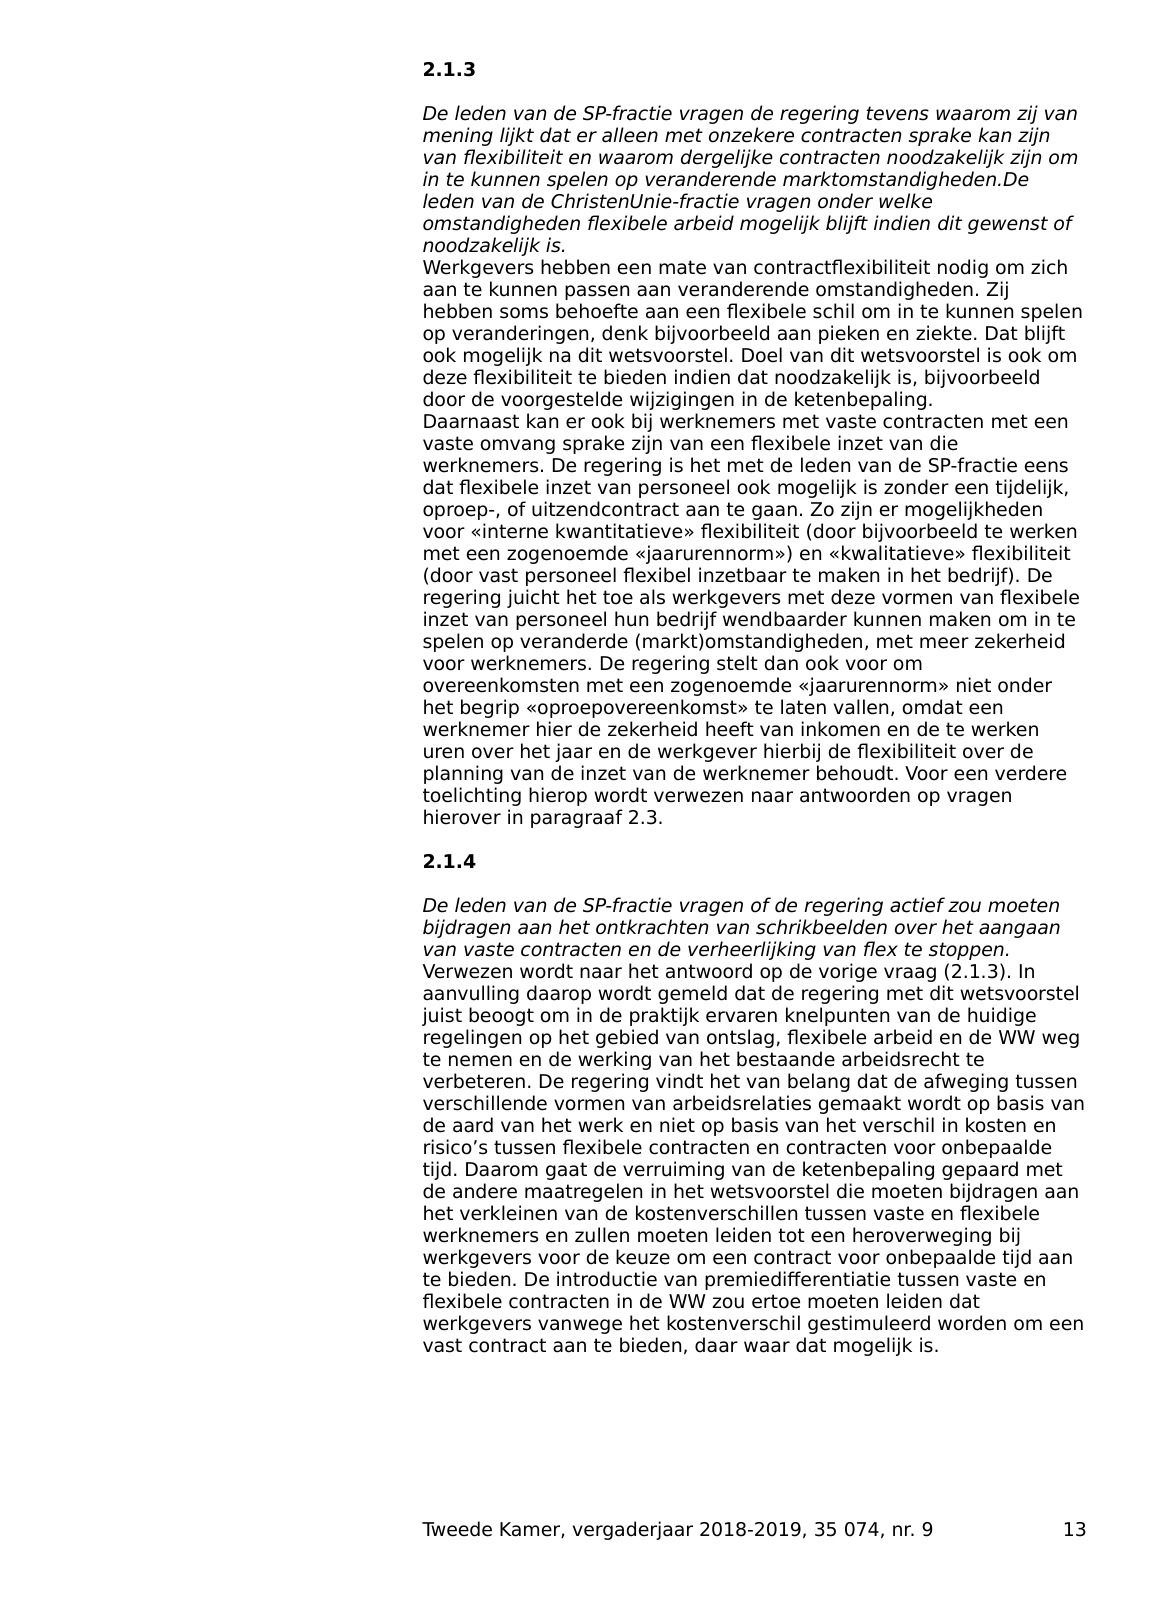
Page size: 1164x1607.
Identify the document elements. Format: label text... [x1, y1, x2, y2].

text Daarnaast kan er ook bij werknemers met vaste contracten met een vaste omvang sprake zijn van een flexibele inzet van die werknemers. De regering is het met de leden van de SP-fractie eens dat flexibele inzet van personeel ook mogelijk is zonder een tijdelijk, oproep-, of uitzendcontract aan te gaan. Zo zijn er mogelijkheden voor «interne kwantitatieve» flexibiliteit (door bijvoorbeeld te werken met een zogenoemde «jaarurennorm») en «kwalitatieve» flexibiliteit (door vast personeel flexibel inzetbaar te maken in het bedrijf). De regering juicht het toe als werkgevers met deze vormen van flexibele inzet van personeel hun bedrijf wendbaarder kunnen maken om in te spelen op veranderde (markt)omstandigheden, met meer zekerheid voor werknemers. De regering stelt dan ook voor om overeenkomsten met een zogenoemde «jaarurennorm» niet onder het begrip «oproepovereenkomst» te laten vallen, omdat een werknemer hier de zekerheid heeft van inkomen en de te werken uren over het jaar en de werkgever hierbij de flexibiliteit over de planning van de inzet van de werknemer behoudt. Voor een verdere toelichting hierop wordt verwezen naar antwoorden op vragen hierover in paragraaf 2.3. [422, 411, 1087, 828]
text De leden van de SP-fractie vragen of de regering actief zou moeten bijdragen aan het ontkrachten van schrikbeelden over het aangaan van vaste contracten en de verheerlijking van flex te stoppen. [422, 895, 1087, 961]
subtitle 2.1.3 [422, 59, 1087, 81]
text Werkgevers hebben een mate van contractflexibiliteit nodig om zich aan te kunnen passen aan veranderende omstandigheden. Zij hebben soms behoefte aan een flexibele schil om in te kunnen spelen op veranderingen, denk bijvoorbeeld aan pieken en ziekte. Dat blijft ook mogelijk na dit wetsvoorstel. Doel van dit wetsvoorstel is ook om deze flexibiliteit te bieden indien dat noodzakelijk is, bijvoorbeeld door de voorgestelde wijzigingen in de ketenbepaling. [422, 257, 1087, 411]
subtitle 2.1.4 [422, 851, 1087, 873]
text De leden van de SP-fractie vragen de regering tevens waarom zij van mening lijkt dat er alleen met onzekere contracten sprake kan zijn van flexibiliteit en waarom dergelijke contracten noodzakelijk zijn om in te kunnen spelen op veranderende marktomstandigheden.De leden van de ChristenUnie-fractie vragen onder welke omstandigheden flexibele arbeid mogelijk blijft indien dit gewenst of noodzakelijk is. [422, 103, 1087, 257]
text Verwezen wordt naar het antwoord op de vorige vraag (2.1.3). In aanvulling daarop wordt gemeld dat de regering met dit wetsvoorstel juist beoogt om in de praktijk ervaren knelpunten van de huidige regelingen op het gebied van ontslag, flexibele arbeid en de WW weg te nemen en de werking van het bestaande arbeidsrecht te verbeteren. De regering vindt het van belang dat de afweging tussen verschillende vormen van arbeidsrelaties gemaakt wordt op basis van de aard van het werk en niet op basis van het verschil in kosten en risico’s tussen flexibele contracten en contracten voor onbepaalde tijd. Daarom gaat de verruiming van de ketenbepaling gepaard met de andere maatregelen in het wetsvoorstel die moeten bijdragen aan het verkleinen van de kostenverschillen tussen vaste en flexibele werknemers en zullen moeten leiden tot een heroverweging bij werkgevers voor de keuze om een contract voor onbepaalde tijd aan te bieden. De introductie van premiedifferentiatie tussen vaste en flexibele contracten in de WW zou ertoe moeten leiden dat werkgevers vanwege het kostenverschil gestimuleerd worden om een vast contract aan te bieden, daar waar dat mogelijk is. [422, 961, 1087, 1356]
